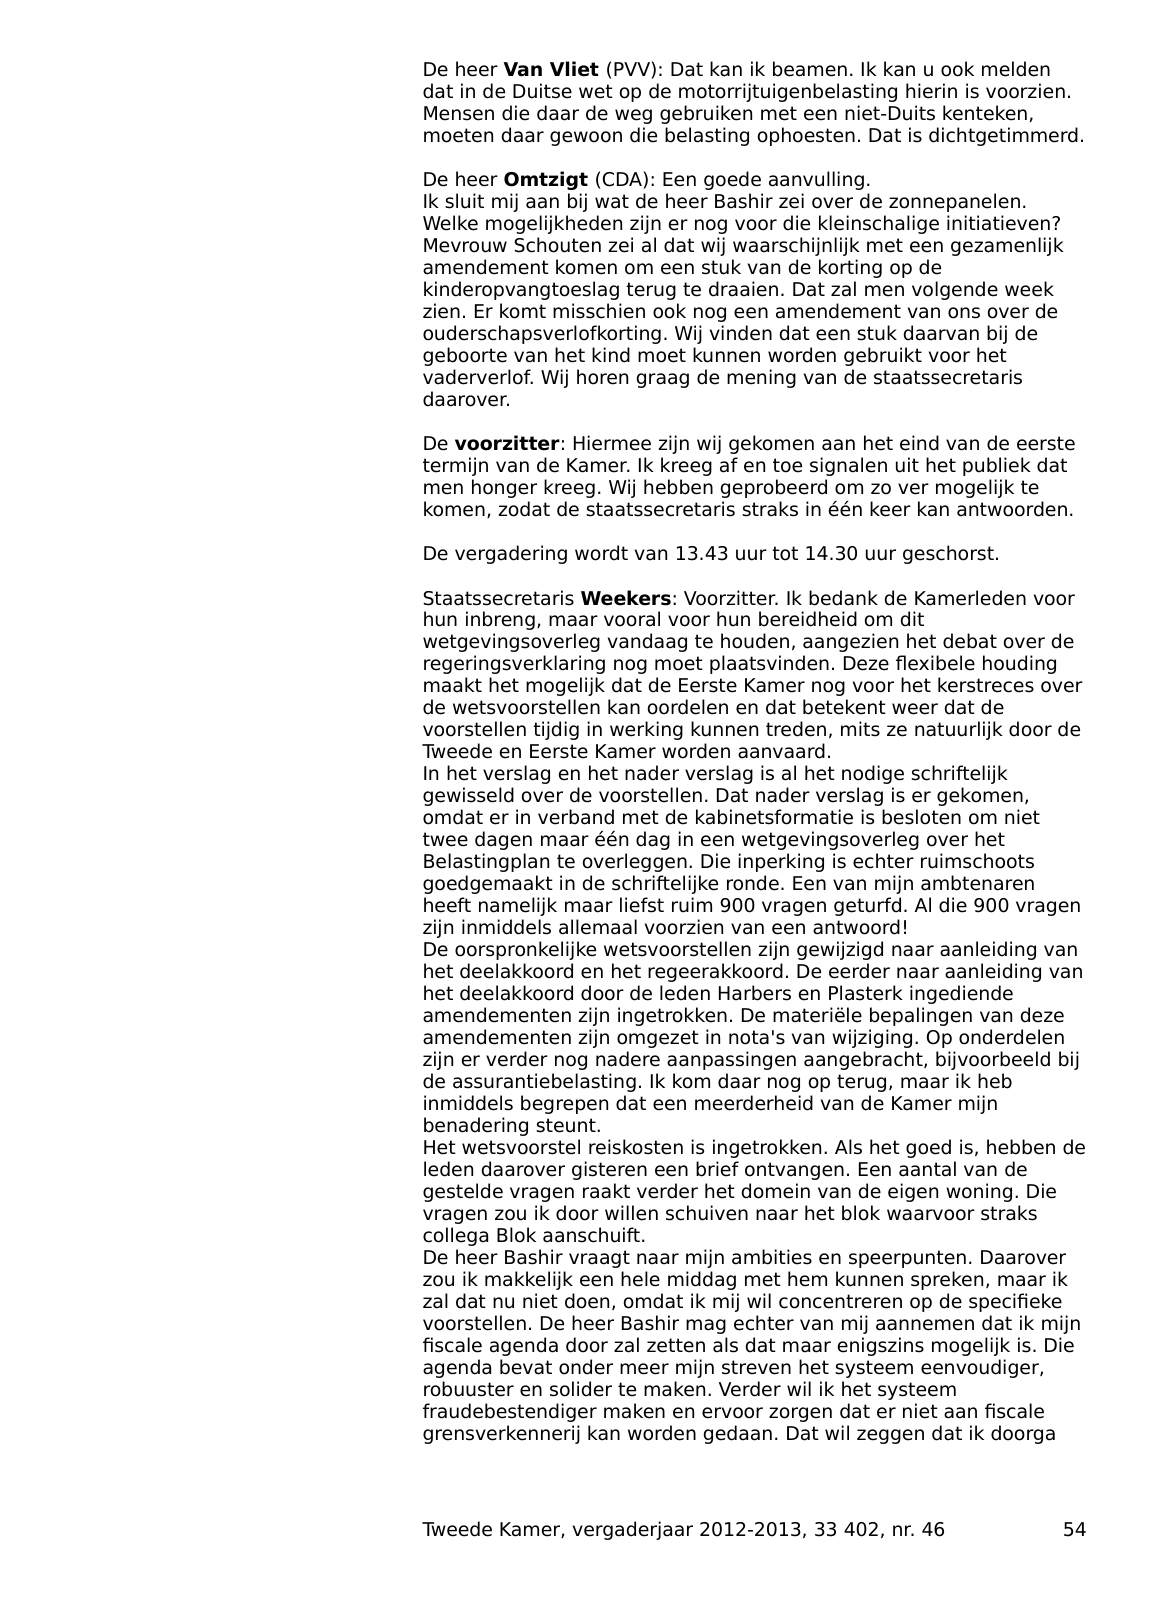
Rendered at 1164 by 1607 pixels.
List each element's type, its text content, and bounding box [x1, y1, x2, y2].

text De oorspronkelijke wetsvoorstellen zijn gewijzigd naar aanleiding van het deelakkoord en het regeerakkoord. De eerder naar aanleiding van het deelakkoord door de leden Harbers en Plasterk ingediende amendementen zijn ingetrokken. De materiële bepalingen van deze amendementen zijn omgezet in nota's van wijziging. Op onderdelen zijn er verder nog nadere aanpassingen aangebracht, bijvoorbeeld bij de assurantiebelasting. Ik kom daar nog op terug, maar ik heb inmiddels begrepen dat een meerderheid van de Kamer mijn benadering steunt. [422, 939, 1087, 1137]
text De vergadering wordt van 13.43 uur tot 14.30 uur geschorst. [422, 543, 1087, 565]
text Het wetsvoorstel reiskosten is ingetrokken. Als het goed is, hebben de leden daarover gisteren een brief ontvangen. Een aantal van de gestelde vragen raakt verder het domein van de eigen woning. Die vragen zou ik door willen schuiven naar het blok waarvoor straks collega Blok aanschuift. [422, 1137, 1087, 1247]
text In het verslag en het nader verslag is al het nodige schriftelijk gewisseld over de voorstellen. Dat nader verslag is er gekomen, omdat er in verband met de kabinetsformatie is besloten om niet twee dagen maar één dag in een wetgevingsoverleg over het Belastingplan te overleggen. Die inperking is echter ruimschoots goedgemaakt in de schriftelijke ronde. Een van mijn ambtenaren heeft namelijk maar liefst ruim 900 vragen geturfd. Al die 900 vragen zijn inmiddels allemaal voorzien van een antwoord! [422, 763, 1087, 939]
text De heer Bashir vraagt naar mijn ambities en speerpunten. Daarover zou ik makkelijk een hele middag met hem kunnen spreken, maar ik zal dat nu niet doen, omdat ik mij wil concentreren op de specifieke voorstellen. De heer Bashir mag echter van mij aannemen dat ik mijn fiscale agenda door zal zetten als dat maar enigszins mogelijk is. Die agenda bevat onder meer mijn streven het systeem eenvoudiger, robuuster en solider te maken. Verder wil ik het systeem fraudebestendiger maken en ervoor zorgen dat er niet aan fiscale grensverkennerij kan worden gedaan. Dat wil zeggen dat ik doorga [422, 1247, 1087, 1444]
text Staatssecretaris Weekers: Voorzitter. Ik bedank de Kamerleden voor hun inbreng, maar vooral voor hun bereidheid om dit wetgevingsoverleg vandaag te houden, aangezien het debat over de regeringsverklaring nog moet plaatsvinden. Deze flexibele houding maakt het mogelijk dat de Eerste Kamer nog voor het kerstreces over de wetsvoorstellen kan oordelen en dat betekent weer dat de voorstellen tijdig in werking kunnen treden, mits ze natuurlijk door de Tweede en Eerste Kamer worden aanvaard. [422, 587, 1087, 763]
text De voorzitter: Hiermee zijn wij gekomen aan het eind van de eerste termijn van de Kamer. Ik kreeg af en toe signalen uit het publiek dat men honger kreeg. Wij hebben geprobeerd om zo ver mogelijk te komen, zodat de staatssecretaris straks in één keer kan antwoorden. [422, 433, 1087, 521]
text De heer Van Vliet (PVV): Dat kan ik beamen. Ik kan u ook melden dat in de Duitse wet op de motorrijtuigenbelasting hierin is voorzien. Mensen die daar de weg gebruiken met een niet-Duits kenteken, moeten daar gewoon die belasting ophoesten. Dat is dichtgetimmerd. [422, 59, 1087, 147]
text De heer Omtzigt (CDA): Een goede aanvulling. [422, 169, 1087, 191]
text Mevrouw Schouten zei al dat wij waarschijnlijk met een gezamenlijk amendement komen om een stuk van de korting op de kinderopvangtoeslag terug te draaien. Dat zal men volgende week zien. Er komt misschien ook nog een amendement van ons over de ouderschapsverlofkorting. Wij vinden dat een stuk daarvan bij de geboorte van het kind moet kunnen worden gebruikt voor het vaderverlof. Wij horen graag de mening van de staatssecretaris daarover. [422, 235, 1087, 411]
text Ik sluit mij aan bij wat de heer Bashir zei over de zonnepanelen. Welke mogelijkheden zijn er nog voor die kleinschalige initiatieven? [422, 191, 1087, 235]
